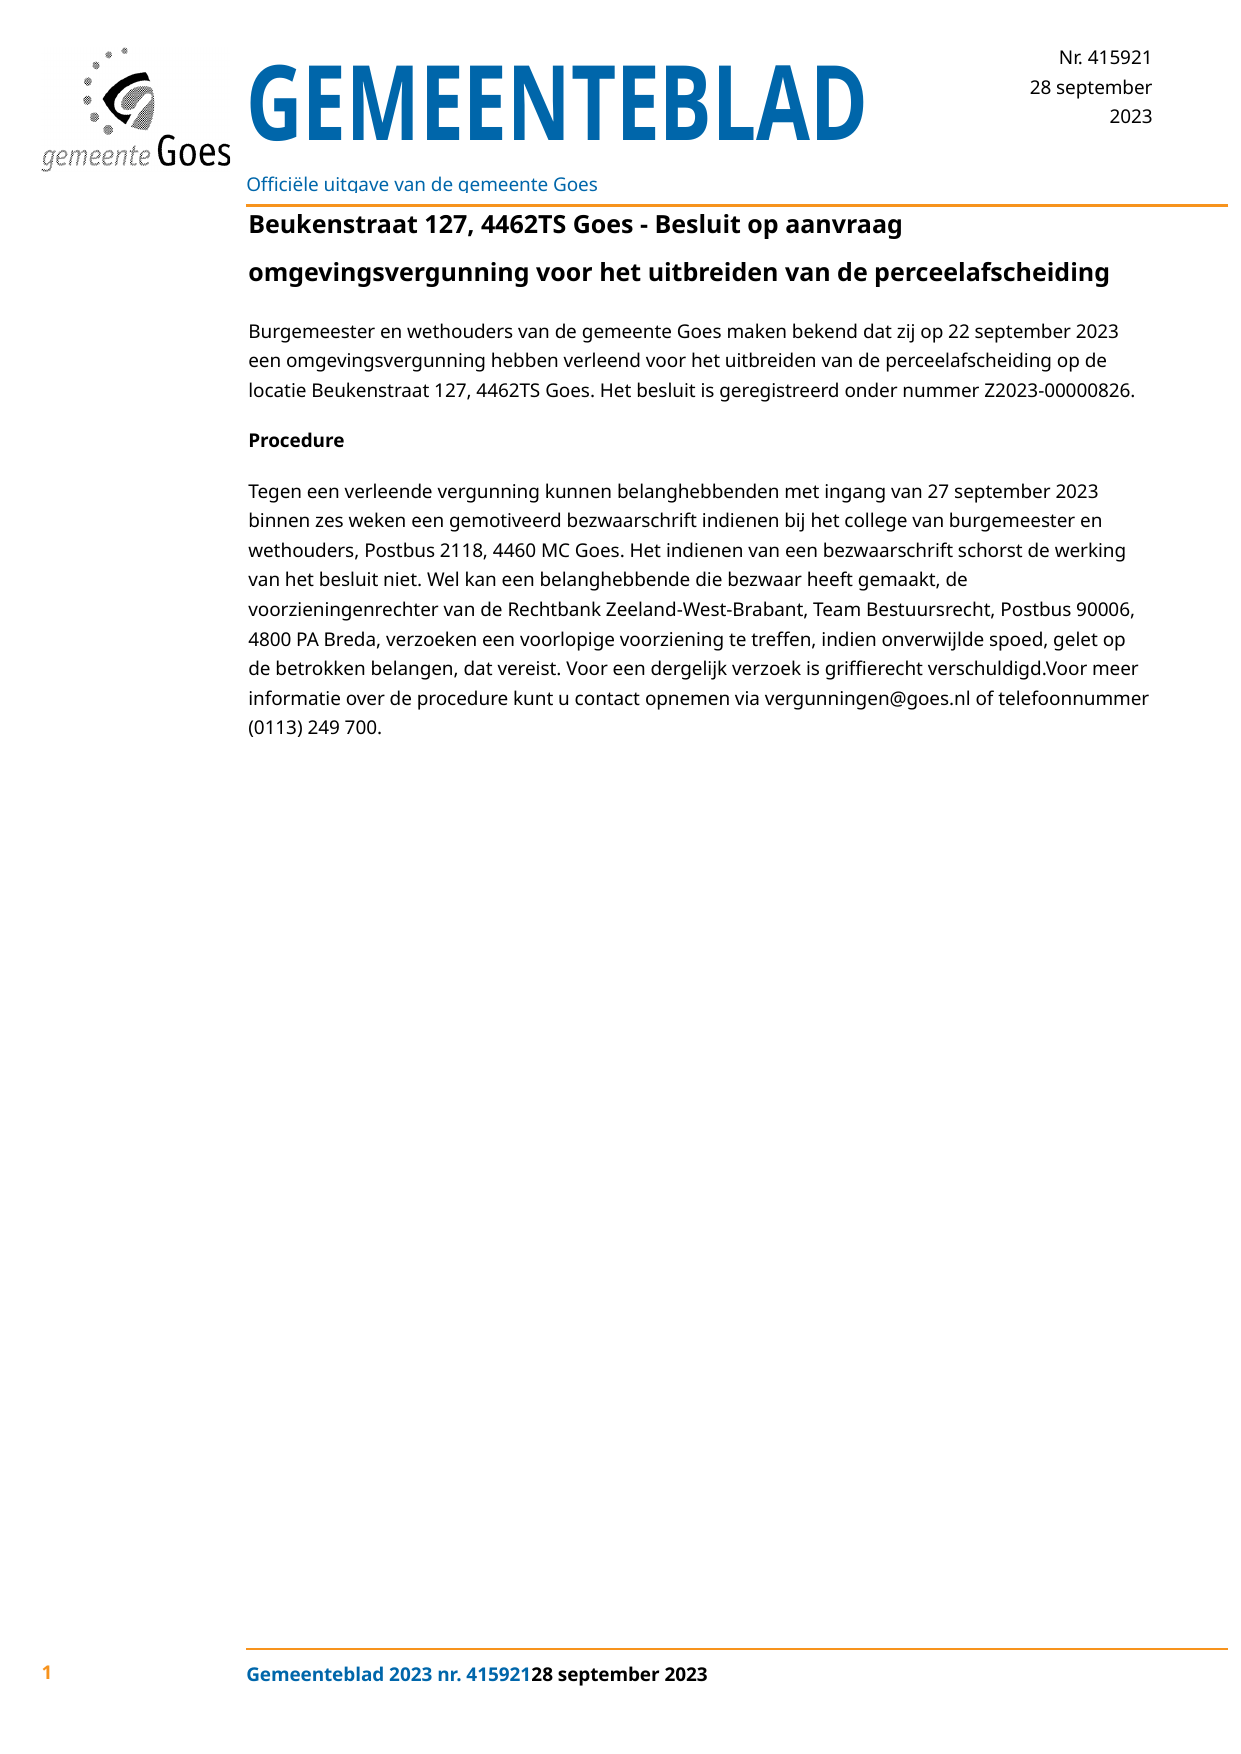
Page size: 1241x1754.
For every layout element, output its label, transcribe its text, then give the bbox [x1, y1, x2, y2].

text Beukenstraat 127, 4462TS Goes - Besluit op aanvraag omgevingsvergunning voor het uitbreiden van de perceelafscheiding [248, 207, 1152, 288]
text Tegen een verleende vergunning kunnen belanghebbenden met ingang van 27 september 2023 binnen zes weken een gemotiveerd bezwaarschrift indienen bij het college van burgemeester en wethouders, Postbus 2118, 4460 MC Goes. Het indienen van een bezwaarschrift schorst de werking van het besluit niet. Wel kan een belanghebbende die bezwaar heeft gemaakt, de voorzieningenrechter van de Rechtbank Zeeland-West-Brabant, Team Bestuursrecht, Postbus 90006, 4800 PA Breda, verzoeken een voorlopige voorziening te treffen, indien onverwijlde spoed, gelet op de betrokken belangen, dat vereist. Voor een dergelijk verzoek is griffierecht verschuldigd.Voor meer informatie over de procedure kunt u contact opnemen via vergunningen@goes.nl of telefoonnummer (0113) 249 700. [248, 478, 1152, 740]
text Procedure [248, 427, 1152, 453]
text Burgemeester en wethouders van de gemeente Goes maken bekend dat zij op 22 september 2023 een omgevingsvergunning hebben verleend voor het uitbreiden van de perceelafscheiding op de locatie Beukenstraat 127, 4462TS Goes. Het besluit is geregistreerd onder nummer Z2023-00000826. [248, 318, 1152, 403]
picture [41, 47, 231, 172]
